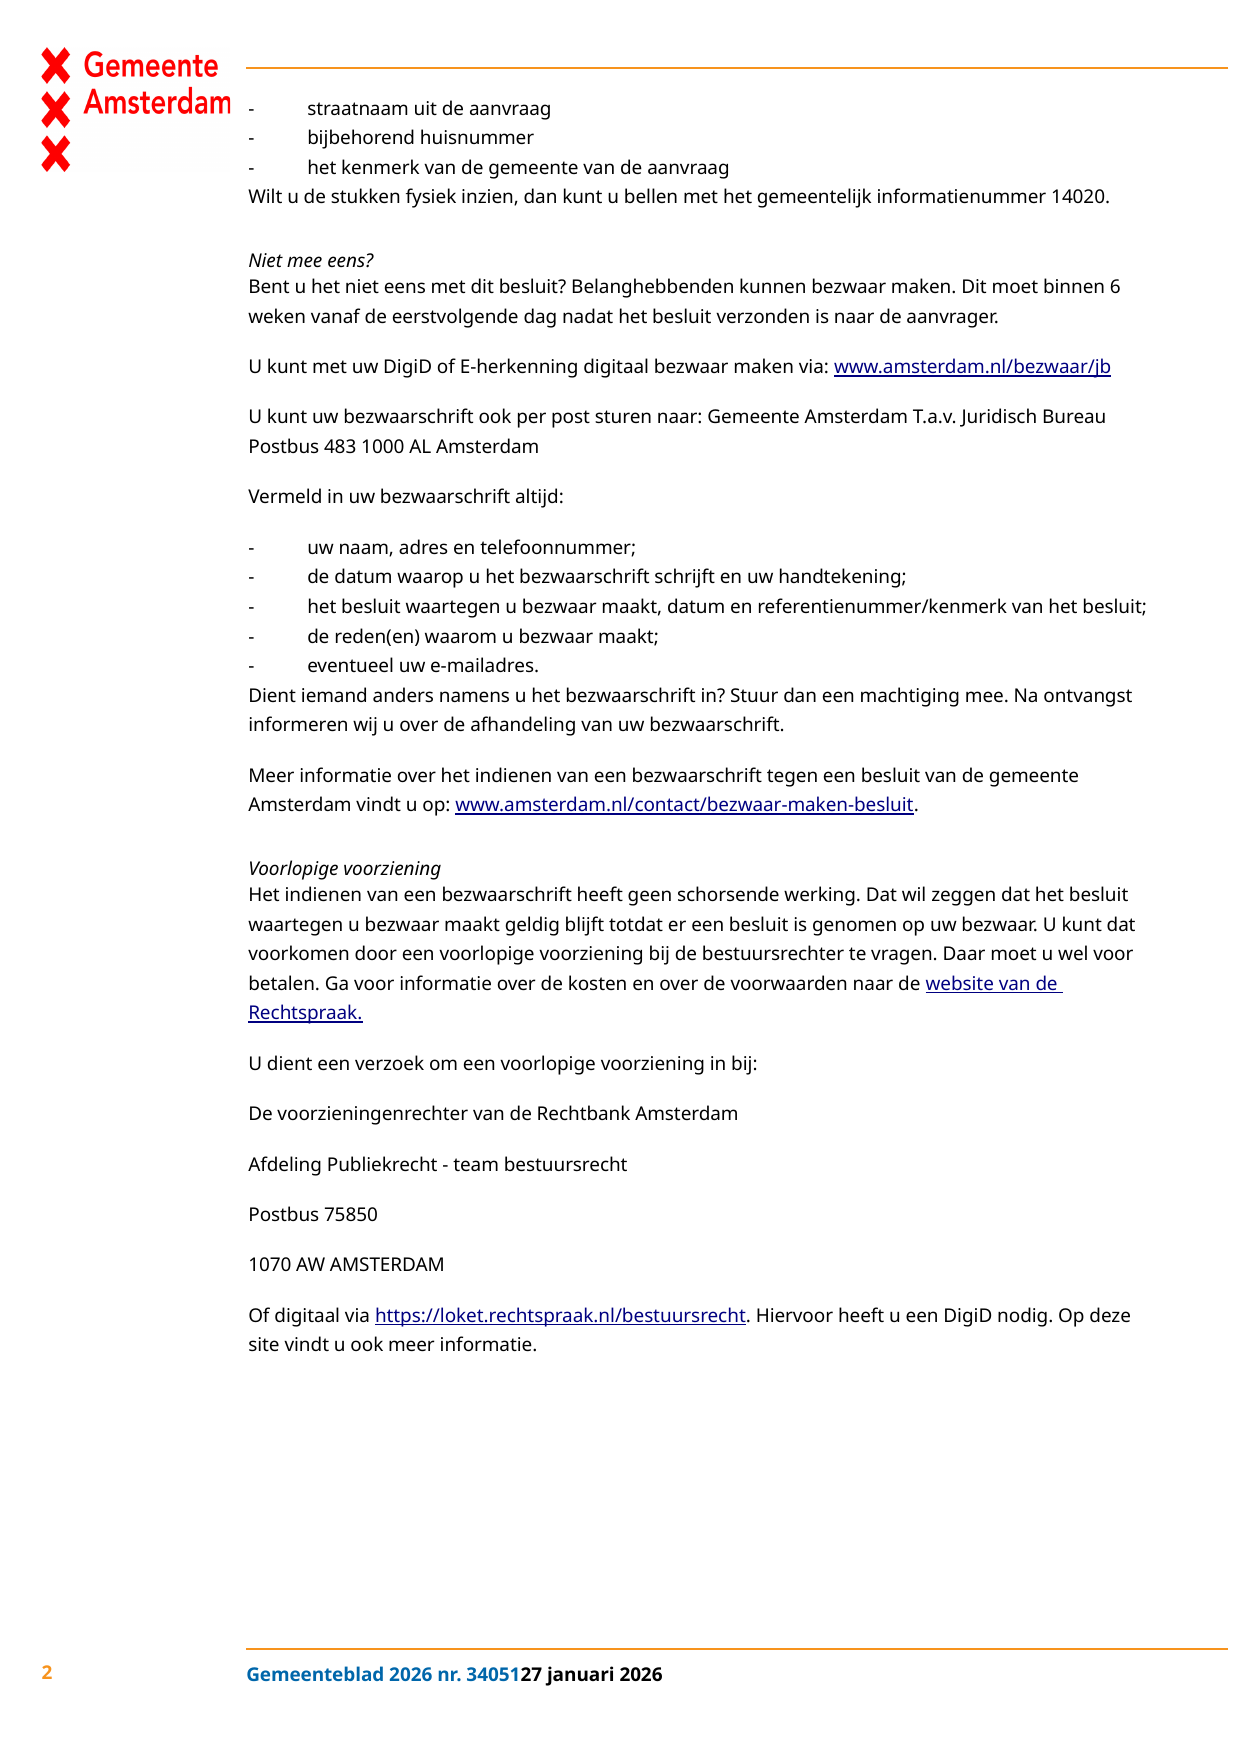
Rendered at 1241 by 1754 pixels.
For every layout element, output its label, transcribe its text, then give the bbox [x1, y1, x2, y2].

list het besluit waartegen u bezwaar maakt, datum en referentienummer/kenmerk van het besluit; [248, 593, 1152, 619]
list de datum waarop u het bezwaarschrift schrijft en uw handtekening; [248, 564, 1152, 589]
text Of digitaal via https://loket.rechtspraak.nl/bestuursrecht. Hiervoor heeft u een DigiD nodig. Op deze site vindt u ook meer informatie. [248, 1302, 1152, 1357]
picture [41, 47, 231, 172]
list de reden(en) waarom u bezwaar maakt; [248, 623, 1152, 648]
text Afdeling Publiekrecht - team bestuursrecht [248, 1151, 1152, 1177]
list uw naam, adres en telefoonnummer; [248, 534, 1152, 560]
text U kunt uw bezwaarschrift ook per post sturen naar: Gemeente Amsterdam T.a.v. Juridisch Bureau Postbus 483 1000 AL Amsterdam [248, 404, 1152, 459]
text Bent u het niet eens met dit besluit? Belanghebbenden kunnen bezwaar maken. Dit moet binnen 6 weken vanaf de eerstvolgende dag nadat het besluit verzonden is naar de aanvrager. [248, 273, 1152, 328]
text U kunt met uw DigiD of E-herkenning digitaal bezwaar maken via: www.amsterdam.nl/bezwaar/jb [248, 353, 1152, 379]
text Vermeld in uw bezwaarschrift altijd: [248, 484, 1152, 509]
text De voorzieningenrechter van de Rechtbank Amsterdam [248, 1100, 1152, 1126]
list bijbehorend huisnummer [248, 124, 1152, 150]
list straatnaam uit de aanvraag [248, 95, 1152, 121]
text Wilt u de stukken fysiek inzien, dan kunt u bellen met het gemeentelijk informatienummer 14020. [248, 183, 1152, 209]
text Het indienen van een bezwaarschrift heeft geen schorsende werking. Dat wil zeggen dat het besluit waartegen u bezwaar maakt geldig blijft totdat er een besluit is genomen op uw bezwaar. U kunt dat voorkomen door een voorlopige voorziening bij de bestuursrechter te vragen. Daar moet u wel voor betalen. Ga voor informatie over de kosten en over de voorwaarden naar de website van de Rechtspraak. [248, 881, 1152, 1025]
text 1070 AW AMSTERDAM [248, 1252, 1152, 1277]
text Dient iemand anders namens u het bezwaarschrift in? Stuur dan een machtiging mee. Na ontvangst informeren wij u over de afhandeling van uw bezwaarschrift. [248, 682, 1152, 737]
text Postbus 75850 [248, 1201, 1152, 1227]
list het kenmerk van de gemeente van de aanvraag [248, 154, 1152, 180]
text U dient een verzoek om een voorlopige voorziening in bij: [248, 1050, 1152, 1076]
text Meer informatie over het indienen van een bezwaarschrift tegen een besluit van de gemeente Amsterdam vindt u op: www.amsterdam.nl/contact/bezwaar-maken-besluit. [248, 762, 1152, 817]
list eventueel uw e-mailadres. [248, 652, 1152, 678]
text Voorlopige voorziening [248, 856, 1152, 881]
text Niet mee eens? [248, 247, 1152, 273]
